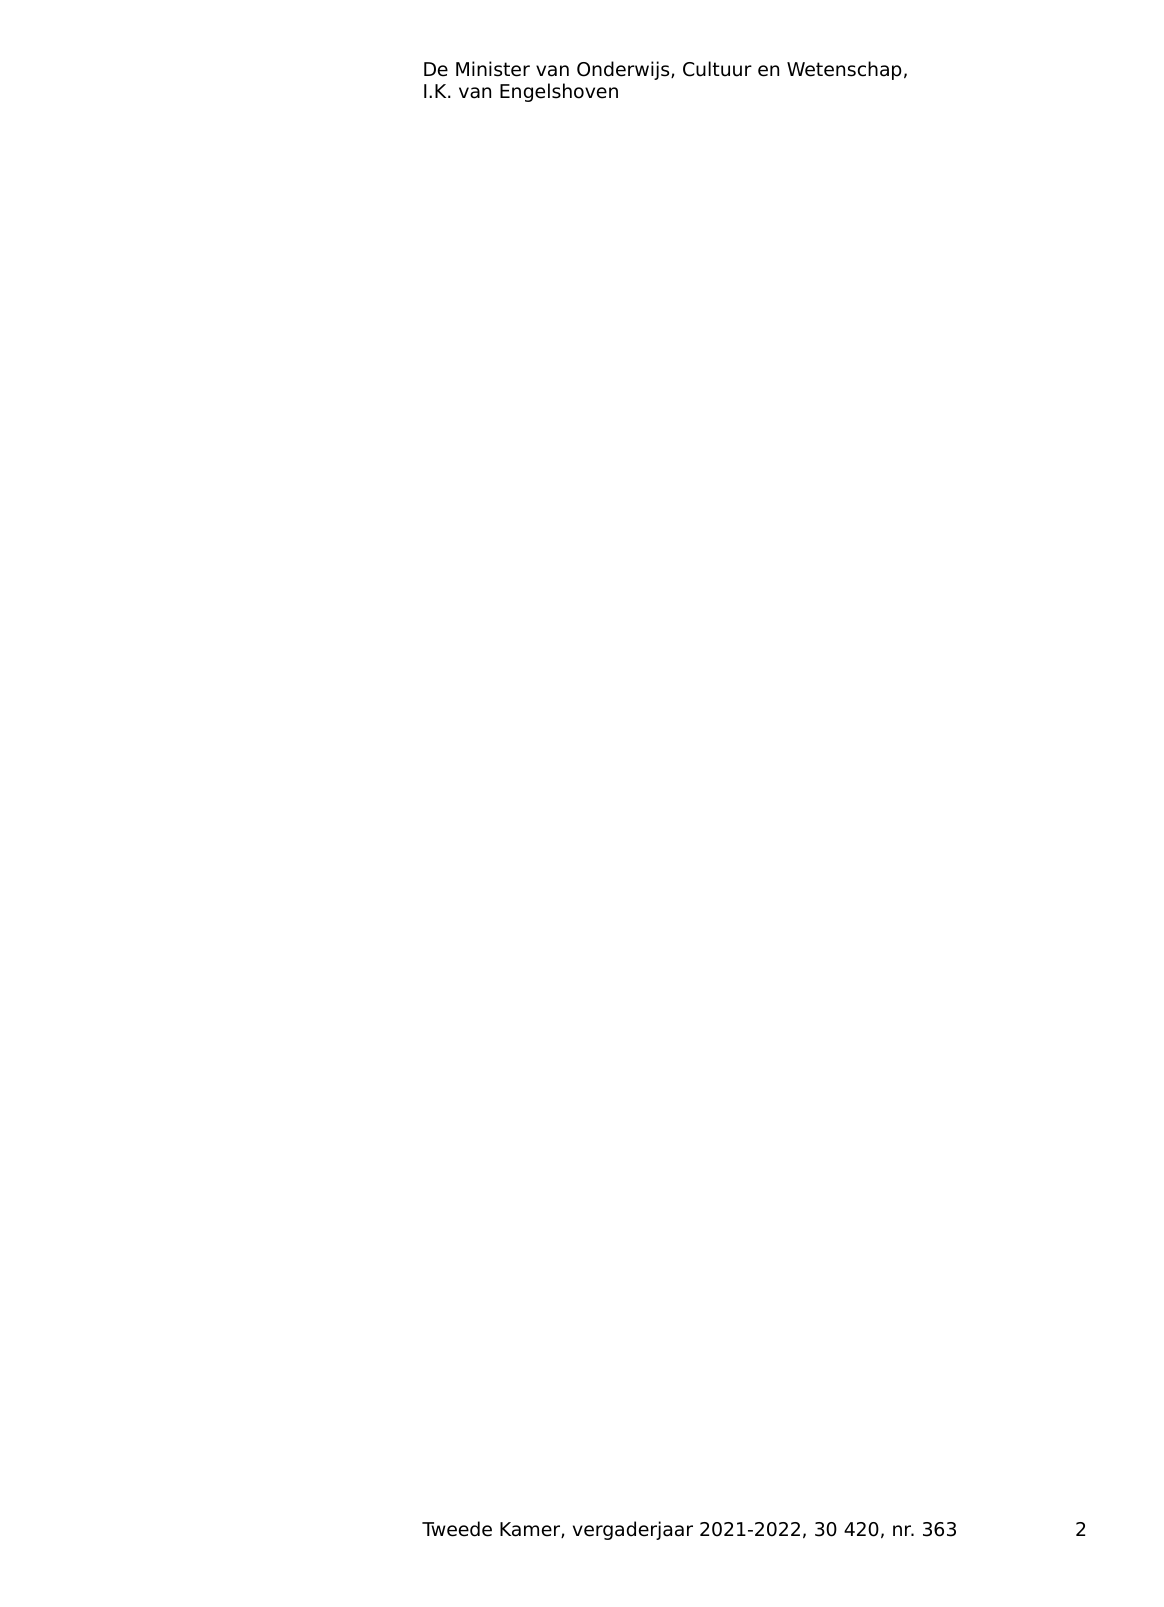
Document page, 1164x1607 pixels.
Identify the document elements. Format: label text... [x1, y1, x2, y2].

text De Minister van Onderwijs, Cultuur en Wetenschap, I.K. van Engelshoven [422, 59, 1087, 103]
